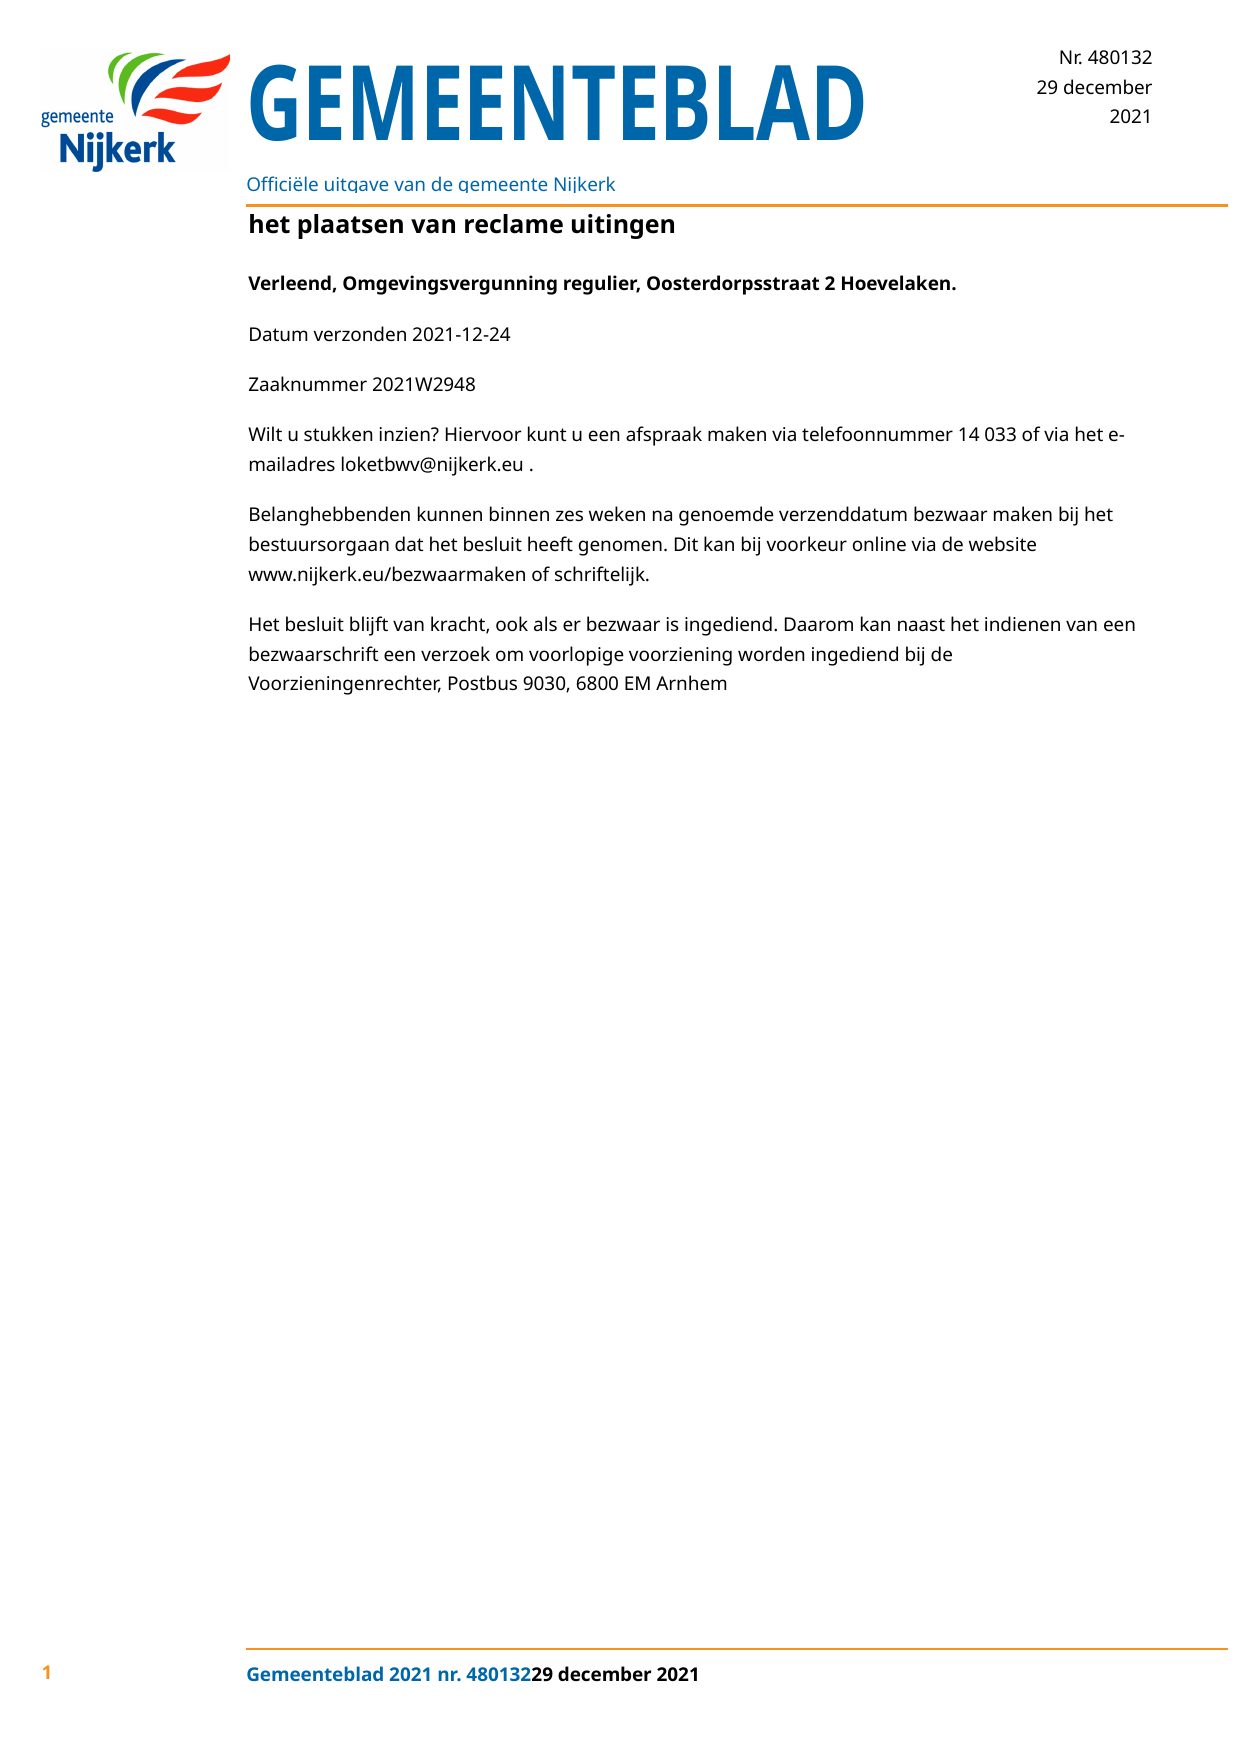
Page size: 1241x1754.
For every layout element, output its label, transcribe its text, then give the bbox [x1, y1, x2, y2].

text Het besluit blijft van kracht, ook als er bezwaar is ingediend. Daarom kan naast het indienen van een bezwaarschrift een verzoek om voorlopige voorziening worden ingediend bij de Voorzieningenrechter, Postbus 9030, 6800 EM Arnhem [248, 611, 1152, 696]
text het plaatsen van reclame uitingen [248, 207, 1152, 241]
picture [41, 47, 231, 172]
text Verleend, Omgevingsvergunning regulier, Oosterdorpsstraat 2 Hoevelaken. [248, 270, 1152, 296]
text Belanghebbenden kunnen binnen zes weken na genoemde verzenddatum bezwaar maken bij het bestuursorgaan dat het besluit heeft genomen. Dit kan bij voorkeur online via de website www.nijkerk.eu/bezwaarmaken of schriftelijk. [248, 502, 1152, 586]
text Wilt u stukken inzien? Hiervoor kunt u een afspraak maken via telefoonnummer 14 033 of via het e-mailadres loketbwv@nijkerk.eu . [248, 422, 1152, 477]
text Datum verzonden 2021-12-24 [248, 321, 1152, 346]
text Zaaknummer 2021W2948 [248, 371, 1152, 397]
